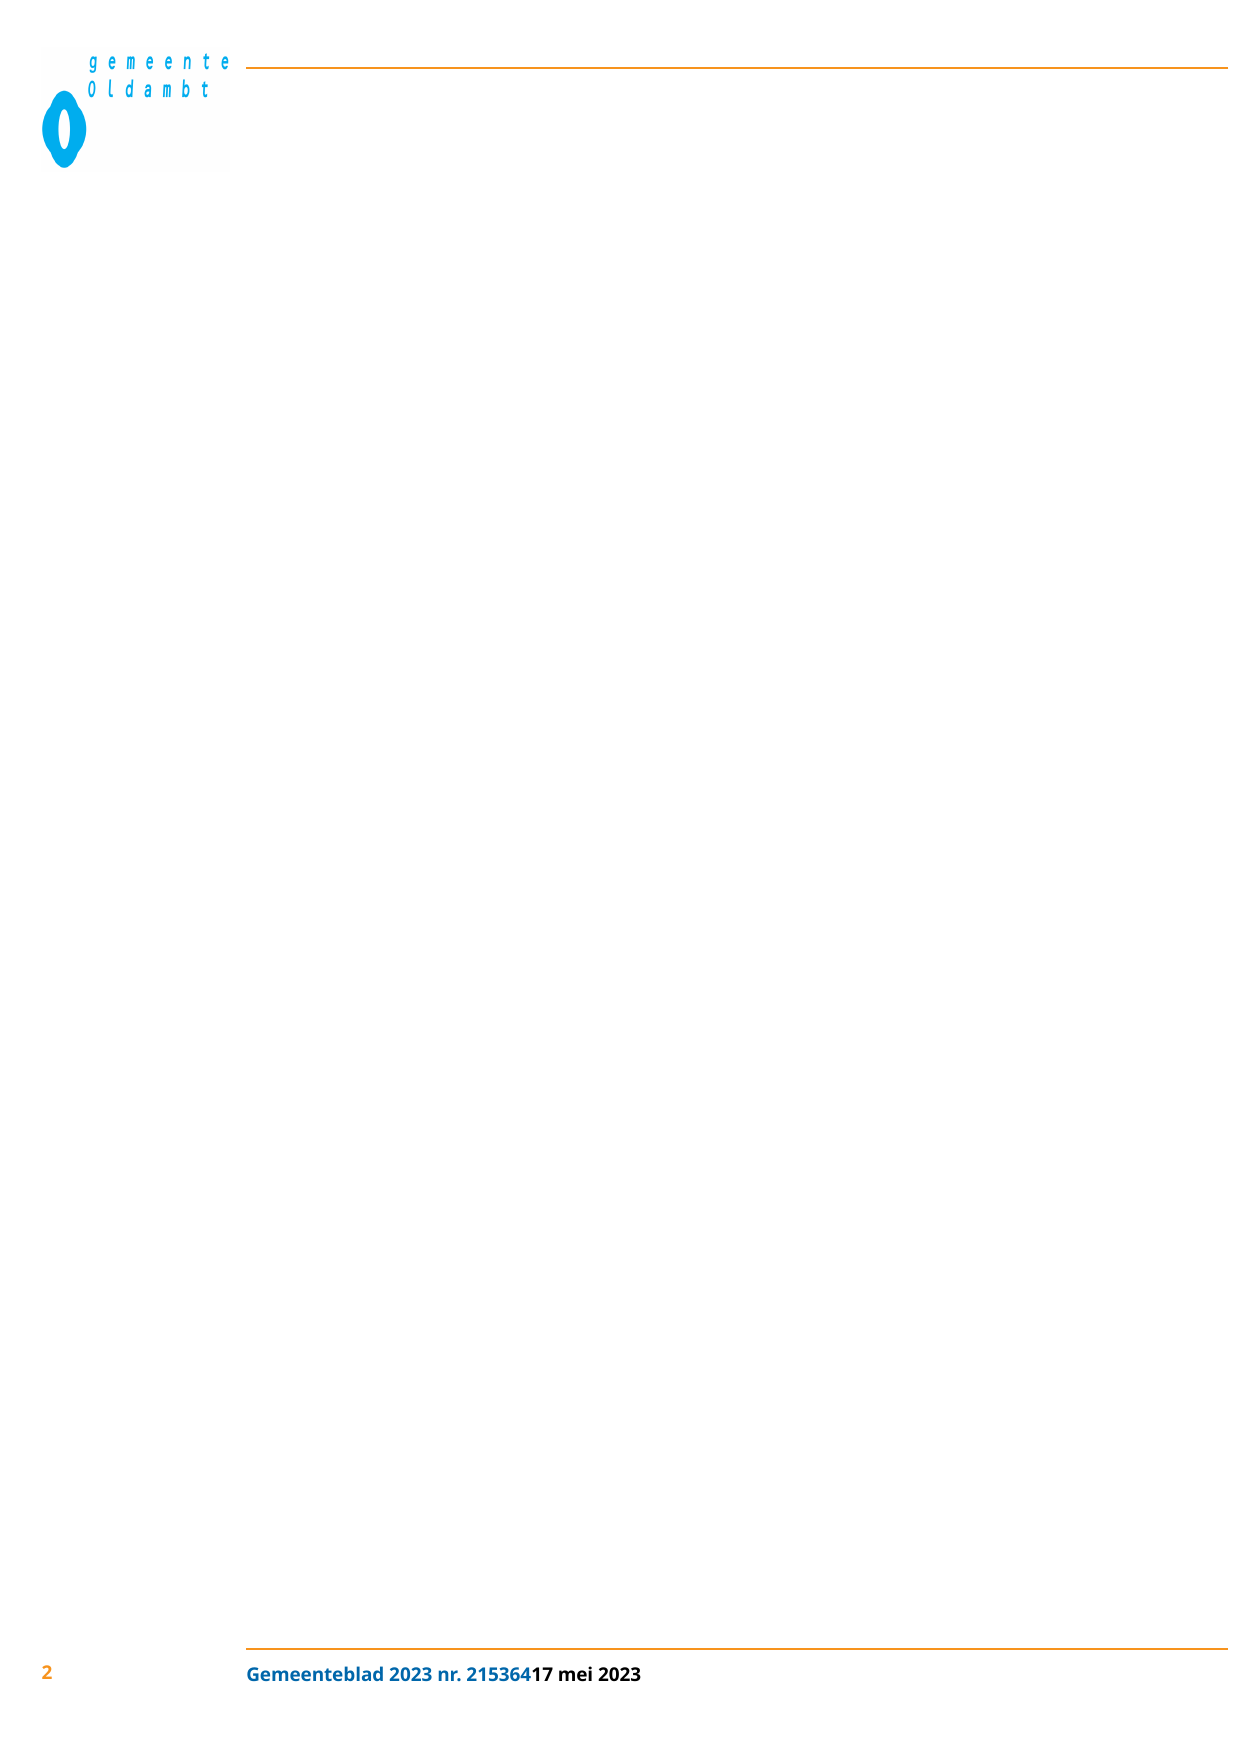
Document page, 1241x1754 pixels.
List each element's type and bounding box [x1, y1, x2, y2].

picture [41, 47, 231, 172]
